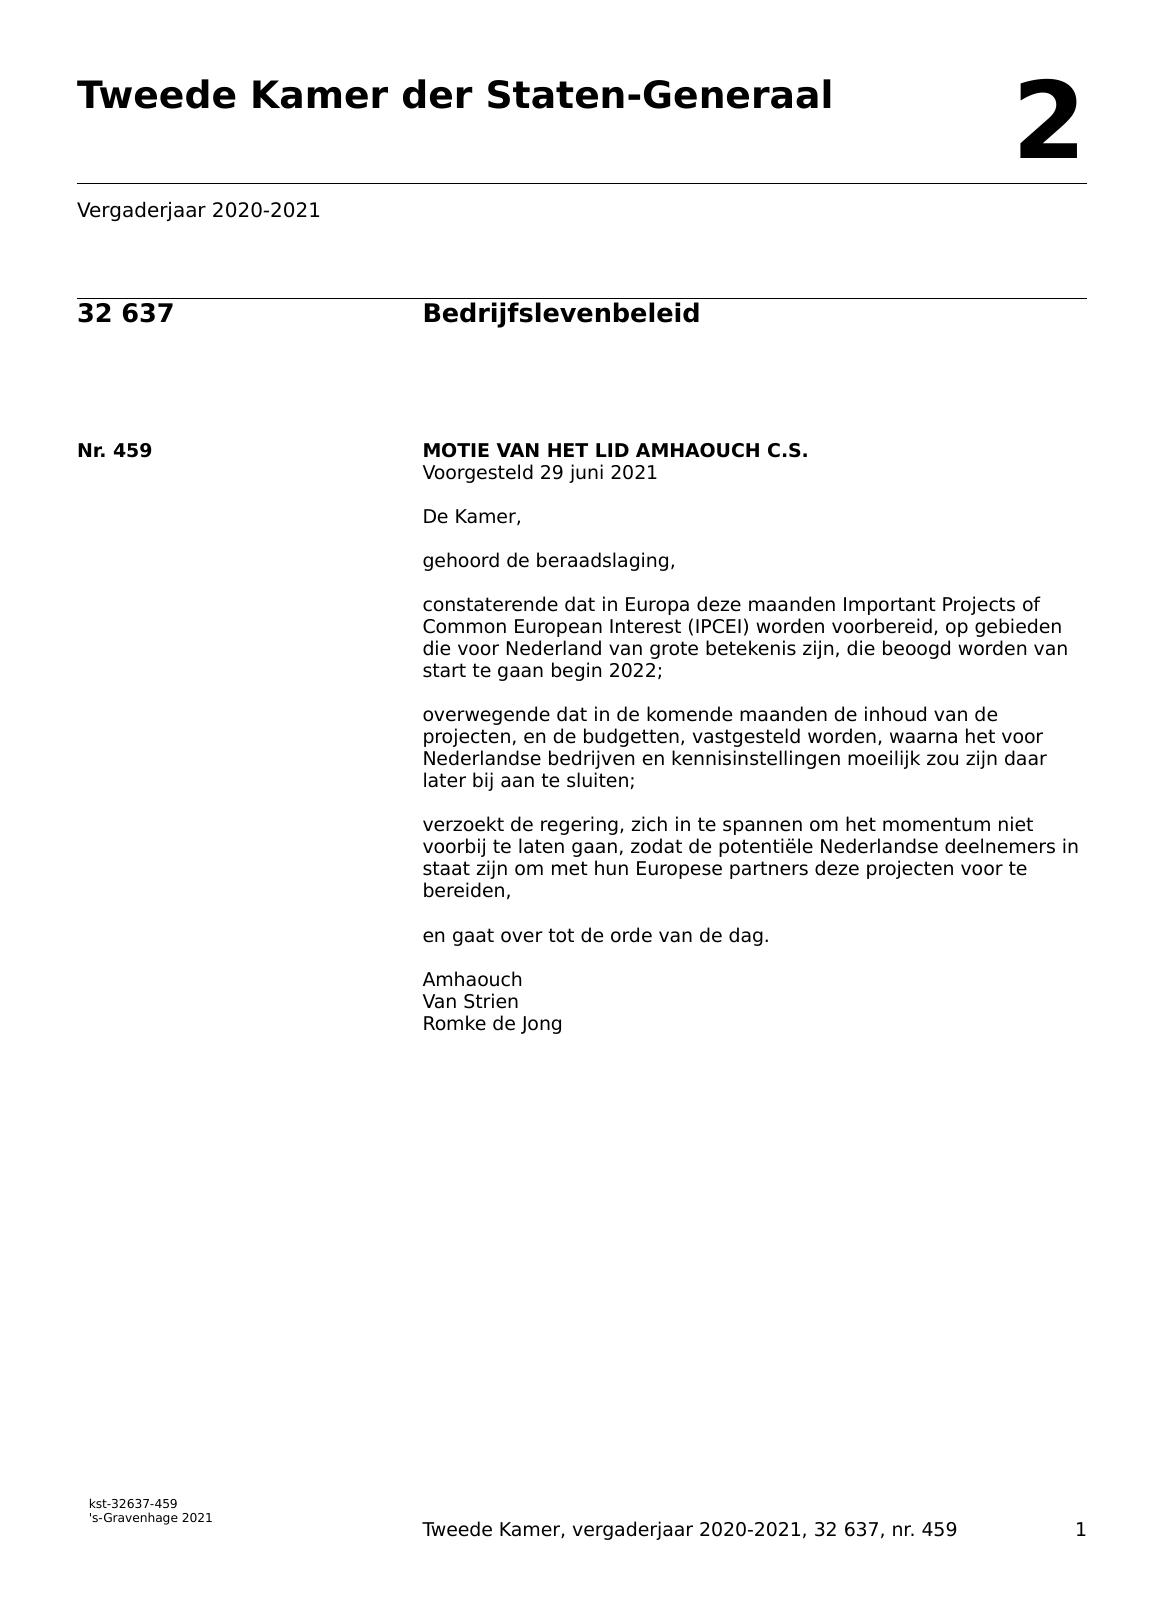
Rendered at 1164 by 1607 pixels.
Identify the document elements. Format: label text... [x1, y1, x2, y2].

text constaterende dat in Europa deze maanden Important Projects of Common European Interest (IPCEI) worden voorbereid, op gebieden die voor Nederland van grote betekenis zijn, die beoogd worden van start te gaan begin 2022; [422, 594, 1087, 682]
text verzoekt de regering, zich in te spannen om het momentum niet voorbij te laten gaan, zodat de potentiële Nederlandse deelnemers in staat zijn om met hun Europese partners deze projecten voor te bereiden, [422, 814, 1087, 902]
text Voorgesteld 29 juni 2021 [422, 462, 1087, 484]
text Romke de Jong [422, 1013, 1087, 1034]
text De Kamer, [422, 506, 1087, 528]
text Van Strien [422, 991, 1087, 1013]
table_header 2 [886, 59, 1087, 183]
subtitle 32 637 Bedrijfslevenbeleid [77, 299, 1087, 329]
text overwegende dat in de komende maanden de inhoud van de projecten, en de budgetten, vastgesteld worden, waarna het voor Nederlandse bedrijven en kennisinstellingen moeilijk zou zijn daar later bij aan te sluiten; [422, 704, 1087, 792]
table_header Tweede Kamer der Staten-Generaal [77, 59, 886, 183]
text Amhaouch [422, 969, 1087, 991]
text kst-32637-459 [88, 1497, 323, 1511]
table_cell Vergaderjaar 2020-2021 [77, 184, 1087, 298]
subtitle Nr. 459 MOTIE VAN HET LID AMHAOUCH C.S. [77, 440, 1087, 462]
text gehoord de beraadslaging, [422, 550, 1087, 572]
text en gaat over tot de orde van de dag. [422, 924, 1087, 946]
text 's-Gravenhage 2021 [88, 1511, 323, 1525]
